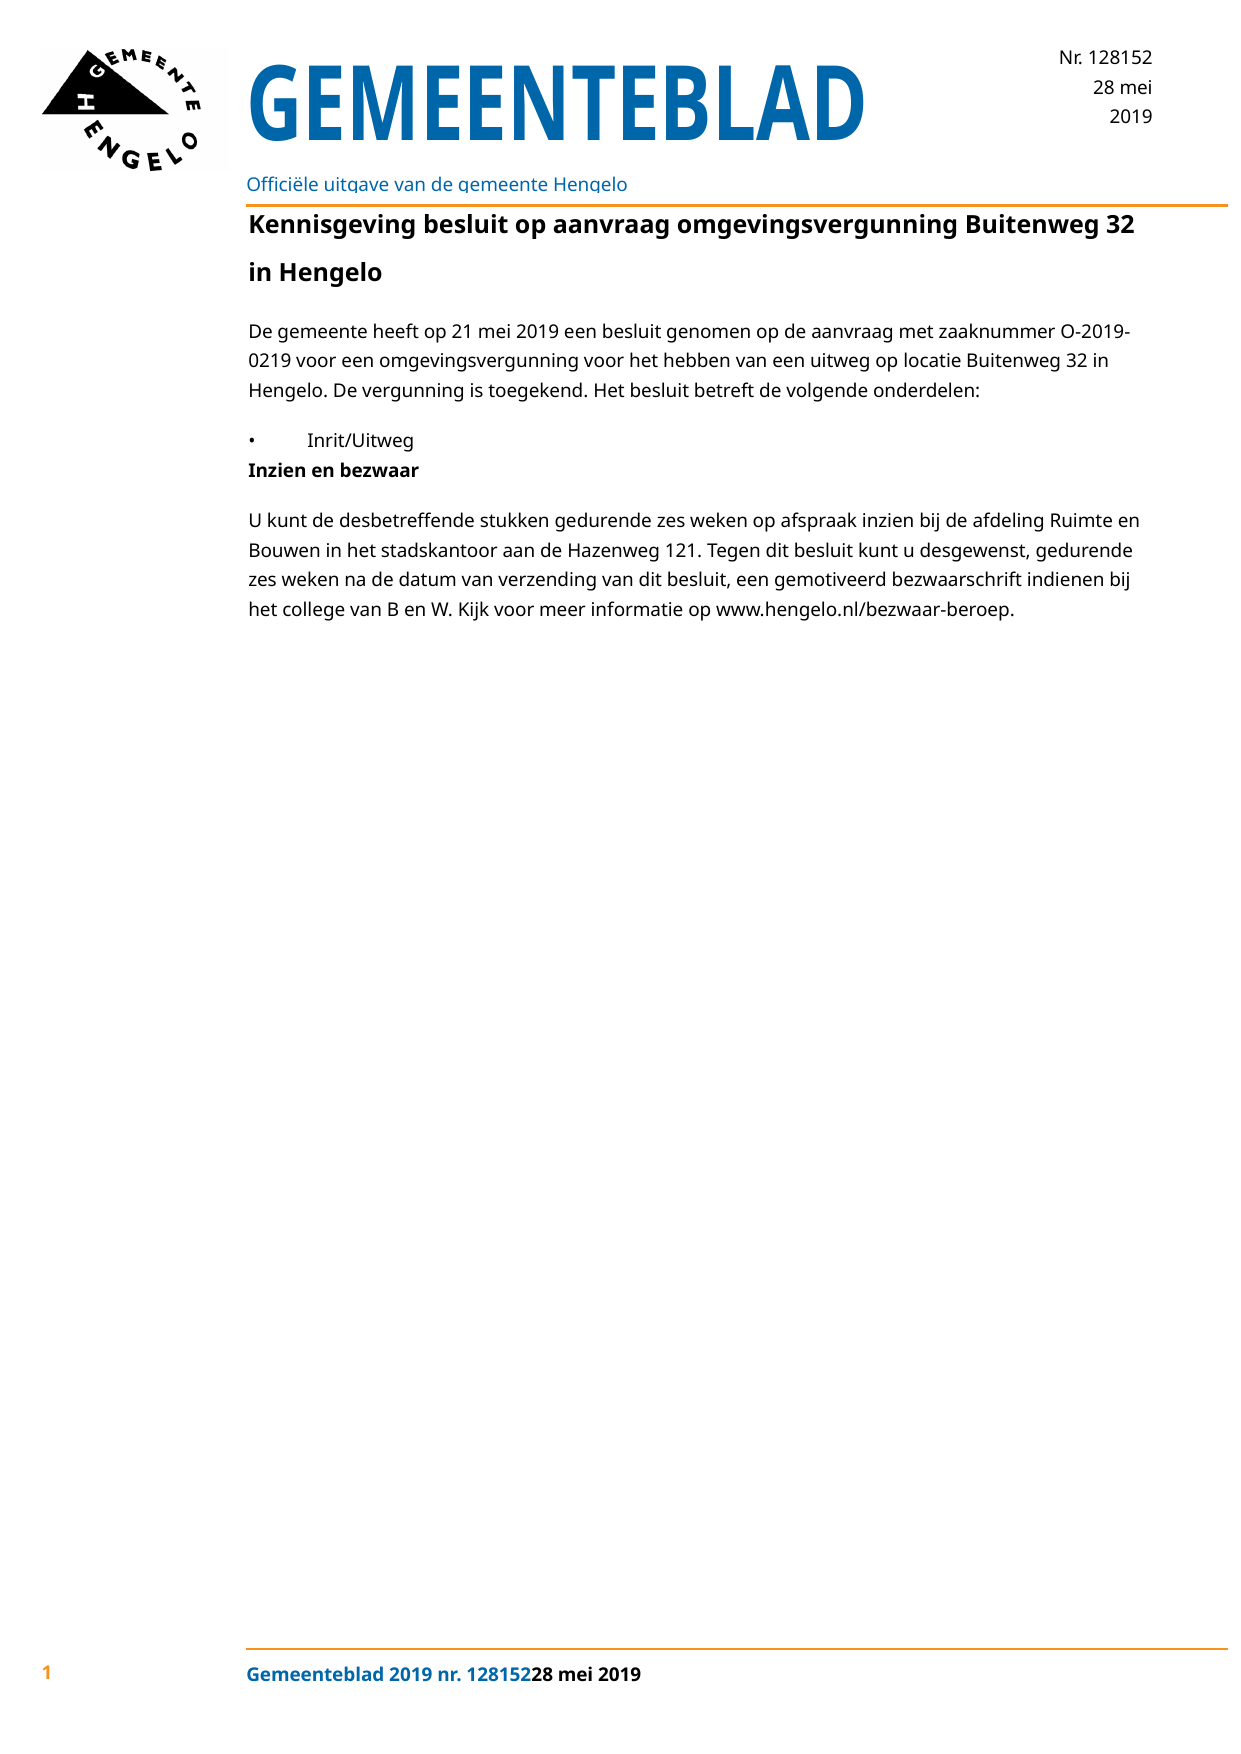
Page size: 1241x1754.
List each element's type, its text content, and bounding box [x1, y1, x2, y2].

picture [41, 47, 231, 172]
text Inzien en bezwaar [248, 457, 1152, 483]
text U kunt de desbetreffende stukken gedurende zes weken op afspraak inzien bij de afdeling Ruimte en Bouwen in het stadskantoor aan de Hazenweg 121. Tegen dit besluit kunt u desgewenst, gedurende zes weken na de datum van verzending van dit besluit, een gemotiveerd bezwaarschrift indienen bij het college van B en W. Kijk voor meer informatie op www.hengelo.nl/bezwaar-beroep. [248, 507, 1152, 622]
text De gemeente heeft op 21 mei 2019 een besluit genomen op de aanvraag met zaaknummer O-2019-0219 voor een omgevingsvergunning voor het hebben van een uitweg op locatie Buitenweg 32 in Hengelo. De vergunning is toegekend. Het besluit betreft de volgende onderdelen: [248, 318, 1152, 403]
list Inrit/Uitweg [248, 427, 1152, 453]
text Kennisgeving besluit op aanvraag omgevingsvergunning Buitenweg 32 in Hengelo [248, 207, 1152, 288]
